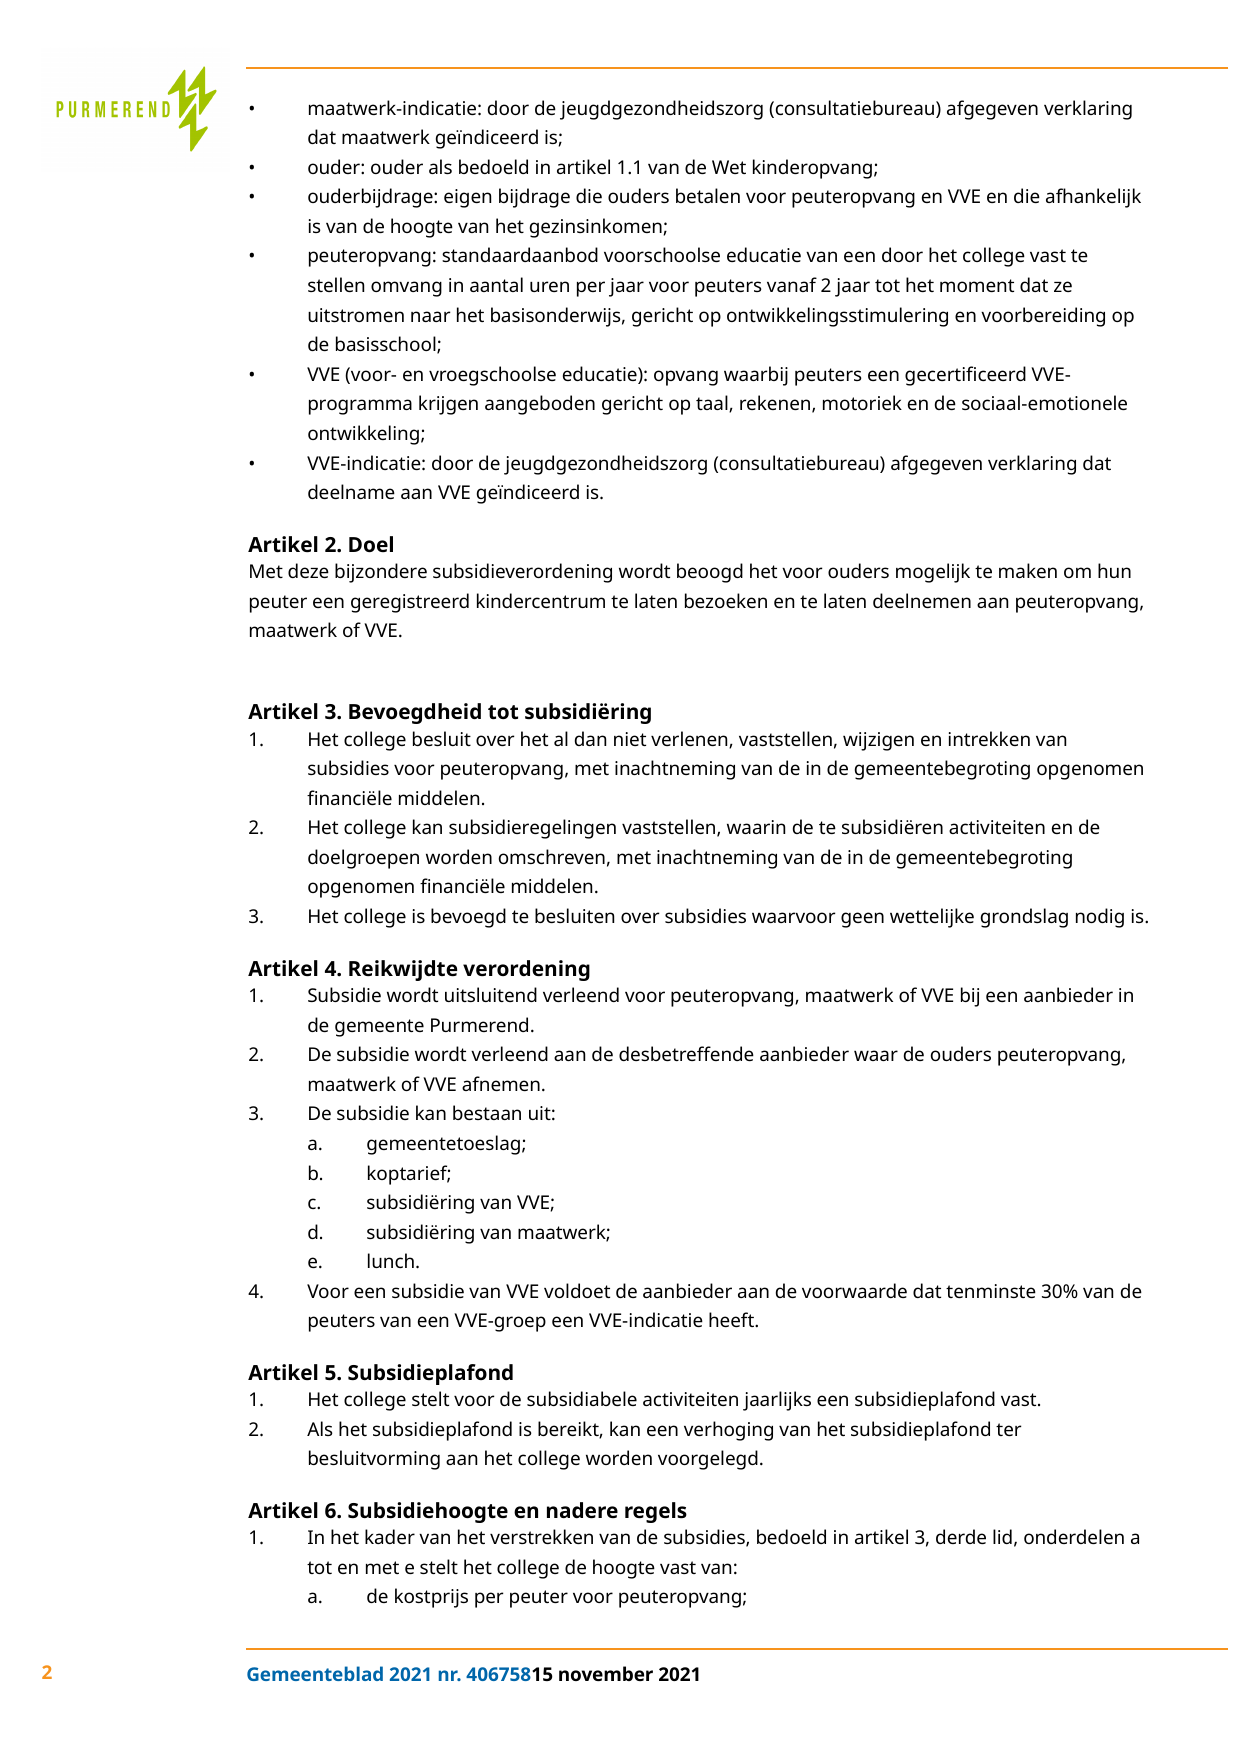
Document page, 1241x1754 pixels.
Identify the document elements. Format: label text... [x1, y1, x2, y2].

list Voor een subsidie van VVE voldoet de aanbieder aan de voorwaarde dat tenminste 30% van de peuters van een VVE-groep een VVE-indicatie heeft. [248, 1278, 1152, 1333]
list ouderbijdrage: eigen bijdrage die ouders betalen voor peuteropvang en VVE en die afhankelijk is van de hoogte van het gezinsinkomen; [248, 183, 1152, 239]
list gemeentetoeslag; [307, 1130, 1152, 1156]
list De subsidie kan bestaan uit: [248, 1101, 1152, 1126]
list Als het subsidieplafond is bereikt, kan een verhoging van het subsidieplafond ter besluitvorming aan het college worden voorgelegd. [248, 1416, 1152, 1471]
list maatwerk-indicatie: door de jeugdgezondheidszorg (consultatiebureau) afgegeven verklaring dat maatwerk geïndiceerd is; [248, 95, 1152, 150]
text Artikel 2. Doel [248, 530, 1152, 558]
list Het college kan subsidieregelingen vaststellen, waarin de te subsidiëren activiteiten en de doelgroepen worden omschreven, met inachtneming van de in de gemeentebegroting opgenomen financiële middelen. [248, 814, 1152, 899]
list VVE-indicatie: door de jeugdgezondheidszorg (consultatiebureau) afgegeven verklaring dat deelname aan VVE geïndiceerd is. [248, 450, 1152, 505]
list Het college stelt voor de subsidiabele activiteiten jaarlijks een subsidieplafond vast. [248, 1386, 1152, 1412]
list de kostprijs per peuter voor peuteropvang; [307, 1584, 1152, 1609]
list Het college is bevoegd te besluiten over subsidies waarvoor geen wettelijke grondslag nodig is. [248, 903, 1152, 929]
list koptarief; [307, 1160, 1152, 1185]
text Artikel 4. Reikwijdte verordening [248, 954, 1152, 982]
list peuteropvang: standaardaanbod voorschoolse educatie van een door het college vast te stellen omvang in aantal uren per jaar voor peuters vanaf 2 jaar tot het moment dat ze uitstromen naar het basisonderwijs, gericht op ontwikkelingsstimulering en voorbereiding op de basisschool; [248, 243, 1152, 357]
list ouder: ouder als bedoeld in artikel 1.1 van de Wet kinderopvang; [248, 154, 1152, 180]
text Artikel 3. Bevoegdheid tot subsidiëring [248, 697, 1152, 726]
list In het kader van het verstrekken van de subsidies, bedoeld in artikel 3, derde lid, onderdelen a tot en met e stelt het college de hoogte vast van: [248, 1524, 1152, 1580]
picture [41, 47, 231, 172]
list subsidiëring van maatwerk; [307, 1219, 1152, 1244]
list lunch. [307, 1248, 1152, 1274]
list Subsidie wordt uitsluitend verleend voor peuteropvang, maatwerk of VVE bij een aanbieder in de gemeente Purmerend. [248, 982, 1152, 1037]
text Met deze bijzondere subsidieverordening wordt beoogd het voor ouders mogelijk te maken om hun peuter een geregistreerd kindercentrum te laten bezoeken en te laten deelnemen aan peuteropvang, maatwerk of VVE. [248, 558, 1152, 643]
text Artikel 6. Subsidiehoogte en nadere regels [248, 1496, 1152, 1524]
list De subsidie wordt verleend aan de desbetreffende aanbieder waar de ouders peuteropvang, maatwerk of VVE afnemen. [248, 1041, 1152, 1097]
list Het college besluit over het al dan niet verlenen, vaststellen, wijzigen en intrekken van subsidies voor peuteropvang, met inachtneming van de in de gemeentebegroting opgenomen financiële middelen. [248, 726, 1152, 811]
list VVE (voor- en vroegschoolse educatie): opvang waarbij peuters een gecertificeerd VVE-programma krijgen aangeboden gericht op taal, rekenen, motoriek en de sociaal-emotionele ontwikkeling; [248, 361, 1152, 446]
list subsidiëring van VVE; [307, 1189, 1152, 1215]
text Artikel 5. Subsidieplafond [248, 1358, 1152, 1386]
